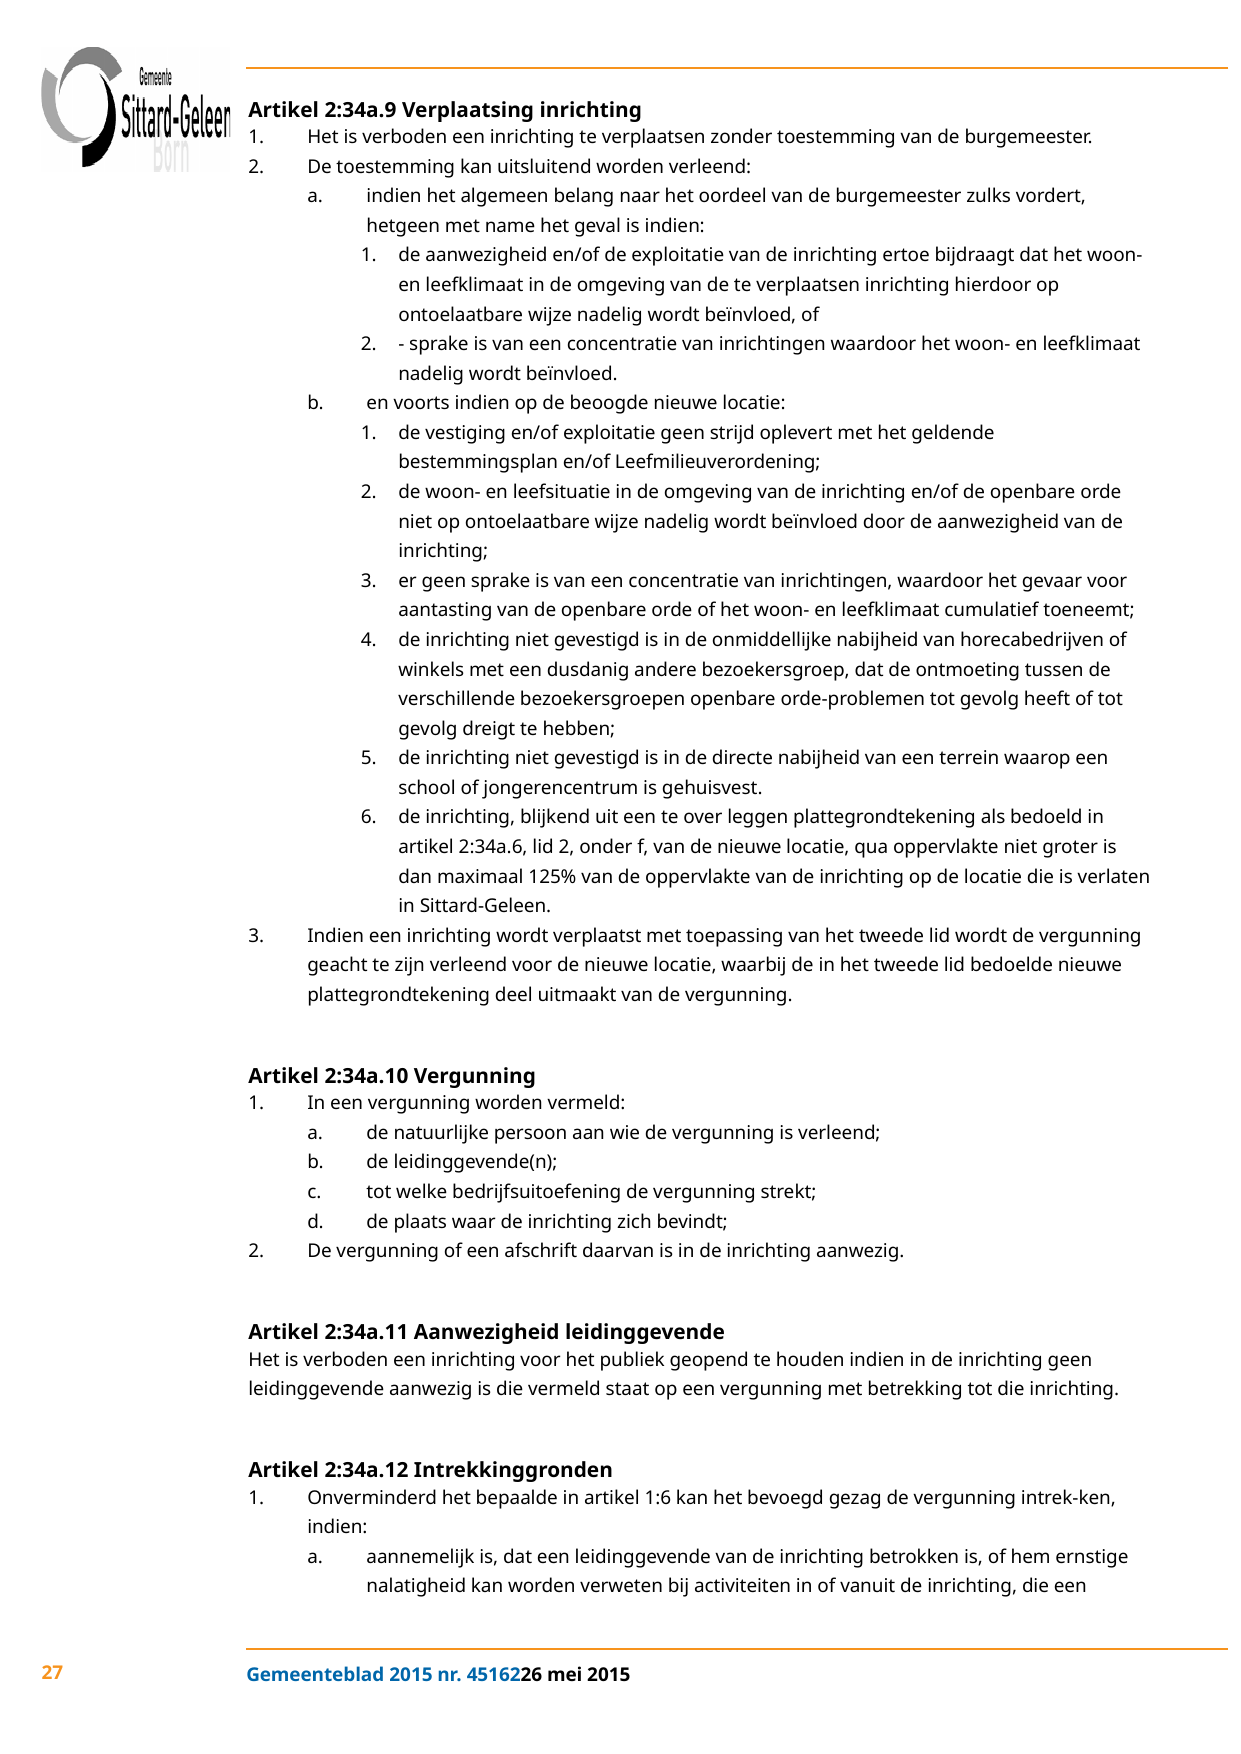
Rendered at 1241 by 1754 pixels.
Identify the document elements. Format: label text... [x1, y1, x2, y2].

list - sprake is van een concentratie van inrichtingen waardoor het woon- en leefklimaat nadelig wordt beïnvloed. [361, 330, 1152, 386]
list de leidinggevende(n); [307, 1149, 1152, 1174]
list de inrichting niet gevestigd is in de directe nabijheid van een terrein waarop een school of jongerencentrum is gehuisvest. [361, 744, 1152, 800]
list de vestiging en/of exploitatie geen strijd oplevert met het geldende bestemmingsplan en/of Leefmilieuverordening; [361, 419, 1152, 474]
list De vergunning of een afschrift daarvan is in de inrichting aanwezig. [248, 1237, 1152, 1263]
text Artikel 2:34a.9 Verplaatsing inrichting [248, 95, 1152, 123]
picture [41, 47, 231, 172]
list de aanwezigheid en/of de exploitatie van de inrichting ertoe bijdraagt dat het woon- en leefklimaat in de omgeving van de te verplaatsen inrichting hierdoor op ontoelaatbare wijze nadelig wordt beïnvloed, of [361, 242, 1152, 326]
list Onverminderd het bepaalde in artikel 1:6 kan het bevoegd gezag de vergunning intrek-ken, indien: [248, 1484, 1152, 1539]
text Het is verboden een inrichting voor het publiek geopend te houden indien in de inrichting geen leidinggevende aanwezig is die vermeld staat op een vergunning met betrekking tot die inrichting. [248, 1346, 1152, 1401]
text Artikel 2:34a.12 Intrekkinggronden [248, 1456, 1152, 1484]
list er geen sprake is van een concentratie van inrichtingen, waardoor het gevaar voor aantasting van de openbare orde of het woon- en leefklimaat cumulatief toeneemt; [361, 567, 1152, 622]
list Indien een inrichting wordt verplaatst met toepassing van het tweede lid wordt de vergunning geacht te zijn verleend voor de nieuwe locatie, waarbij de in het tweede lid bedoelde nieuwe plattegrondtekening deel uitmaakt van de vergunning. [248, 922, 1152, 1007]
list De toestemming kan uitsluitend worden verleend: [248, 153, 1152, 178]
list de woon- en leefsituatie in de omgeving van de inrichting en/of de openbare orde niet op ontoelaatbare wijze nadelig wordt beïnvloed door de aanwezigheid van de inrichting; [361, 478, 1152, 563]
text Artikel 2:34a.10 Vergunning [248, 1061, 1152, 1089]
list de plaats waar de inrichting zich bevindt; [307, 1208, 1152, 1234]
list tot welke bedrijfsuitoefening de vergunning strekt; [307, 1178, 1152, 1204]
list aannemelijk is, dat een leidinggevende van de inrichting betrokken is, of hem ernstige nalatigheid kan worden verweten bij activiteiten in of vanuit de inrichting, die een [307, 1543, 1152, 1598]
text Artikel 2:34a.11 Aanwezigheid leidinggevende [248, 1317, 1152, 1346]
list de inrichting niet gevestigd is in de onmiddellijke nabijheid van horecabedrijven of winkels met een dusdanig andere bezoekersgroep, dat de ontmoeting tussen de verschillende bezoekersgroepen openbare orde-problemen tot gevolg heeft of tot gevolg dreigt te hebben; [361, 626, 1152, 741]
list de natuurlijke persoon aan wie de vergunning is verleend; [307, 1119, 1152, 1145]
list de inrichting, blijkend uit een te over leggen plattegrondtekening als bedoeld in artikel 2:34a.6, lid 2, onder f, van de nieuwe locatie, qua oppervlakte niet groter is dan maximaal 125% van de oppervlakte van de inrichting op de locatie die is verlaten in Sittard-Geleen. [361, 804, 1152, 918]
list en voorts indien op de beoogde nieuwe locatie: [307, 389, 1152, 415]
list indien het algemeen belang naar het oordeel van de burgemeester zulks vordert, hetgeen met name het geval is indien: [307, 182, 1152, 238]
list Het is verboden een inrichting te verplaatsen zonder toestemming van de burgemeester. [248, 123, 1152, 149]
list In een vergunning worden vermeld: [248, 1089, 1152, 1115]
